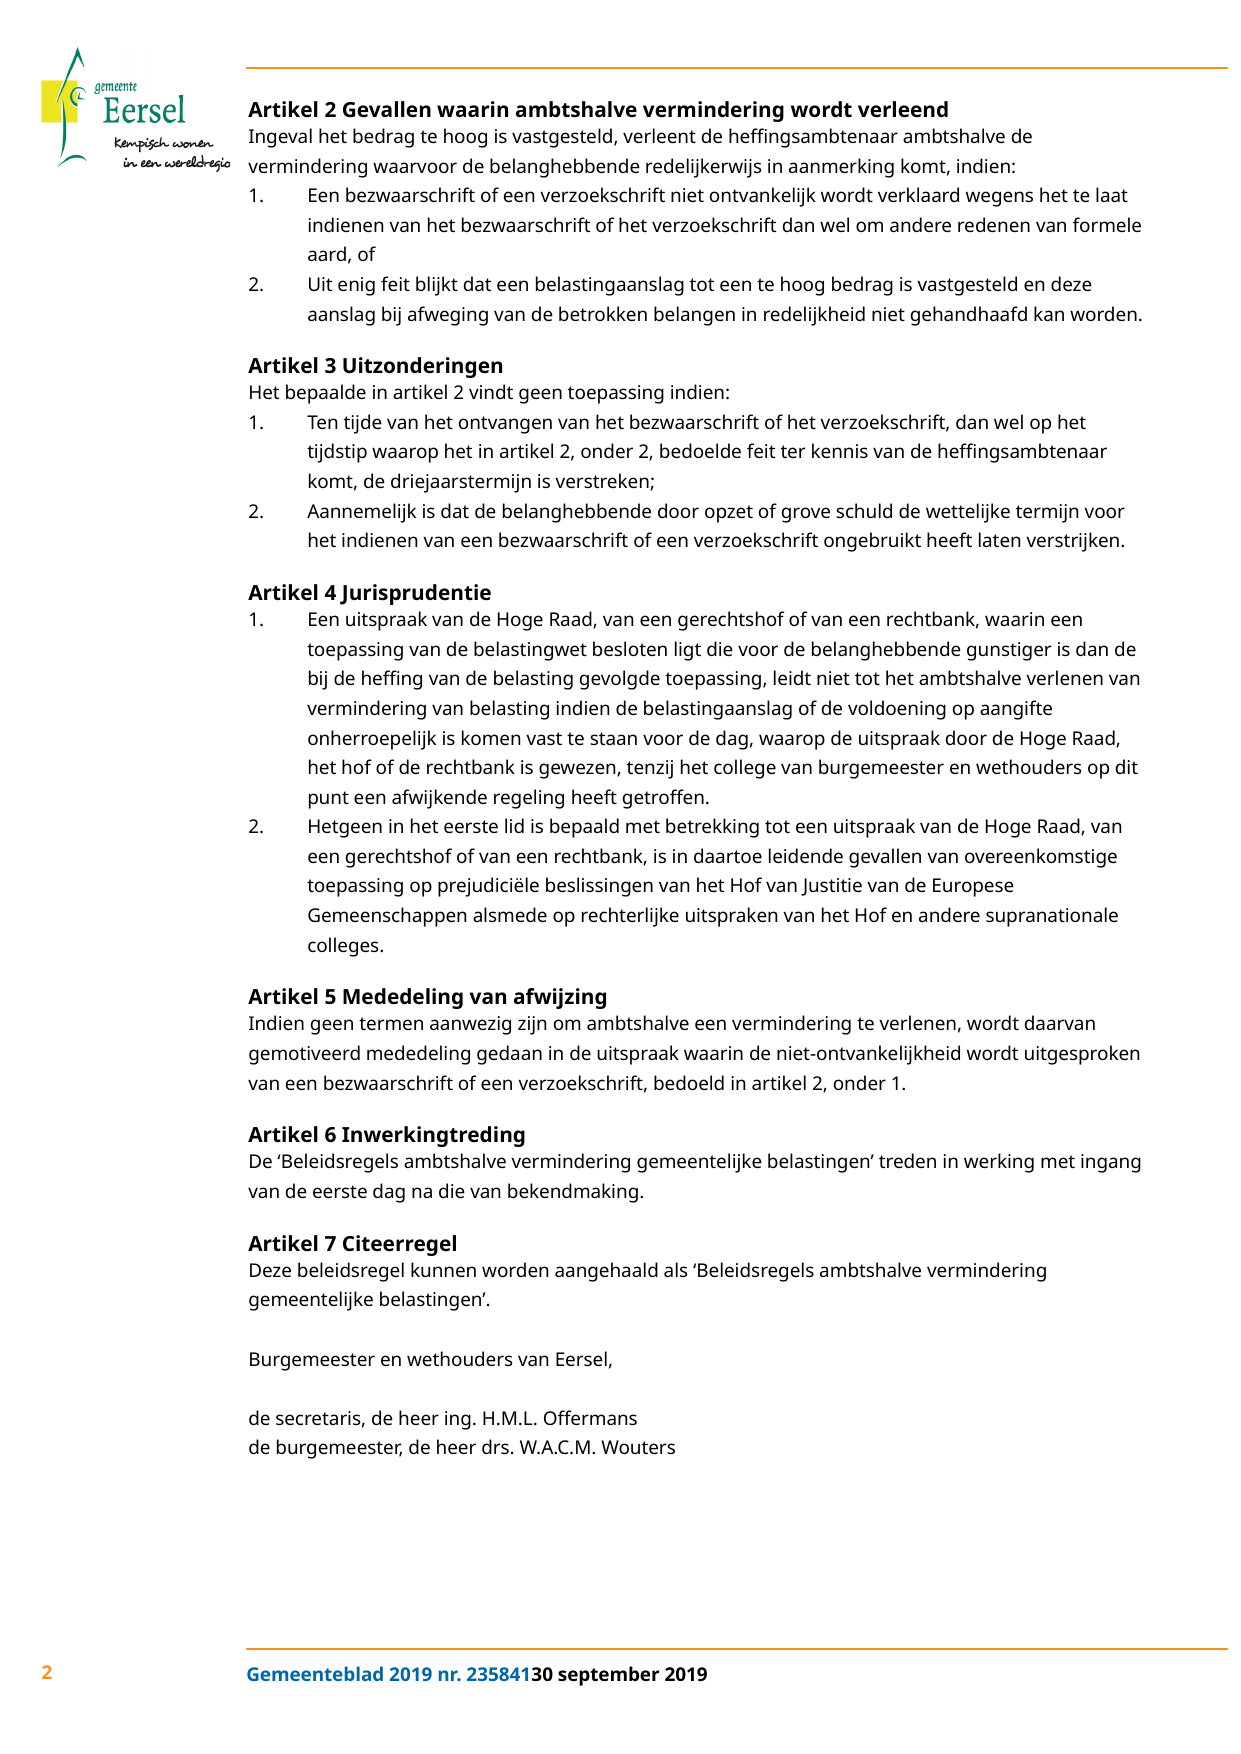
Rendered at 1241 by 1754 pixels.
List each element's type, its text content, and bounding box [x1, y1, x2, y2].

text Artikel 6 Inwerkingtreding [248, 1120, 1152, 1149]
text de secretaris, de heer ing. H.M.L. Offermans [248, 1405, 1152, 1431]
text Artikel 5 Mededeling van afwijzing [248, 982, 1152, 1011]
text Artikel 7 Citeerregel [248, 1229, 1152, 1257]
text Het bepaalde in artikel 2 vindt geen toepassing indien: [248, 379, 1152, 405]
text Burgemeester en wethouders van Eersel, [248, 1346, 1152, 1372]
text de burgemeester, de heer drs. W.A.C.M. Wouters [248, 1434, 1152, 1460]
picture [41, 47, 231, 172]
list Een uitspraak van de Hoge Raad, van een gerechtshof of van een rechtbank, waarin een toepassing van de belastingwet besloten ligt die voor de belanghebbende gunstiger is dan de bij de heffing van de belasting gevolgde toepassing, leidt niet tot het ambtshalve verlenen van vermindering van belasting indien de belastingaanslag of de voldoening op aangifte onherroepelijk is komen vast te staan voor de dag, waarop de uitspraak door de Hoge Raad, het hof of de rechtbank is gewezen, tenzij het college van burgemeester en wethouders op dit punt een afwijkende regeling heeft getroffen. [248, 606, 1152, 809]
text Artikel 2 Gevallen waarin ambtshalve vermindering wordt verleend [248, 95, 1152, 123]
list Hetgeen in het eerste lid is bepaald met betrekking tot een uitspraak van de Hoge Raad, van een gerechtshof of van een rechtbank, is in daartoe leidende gevallen van overeenkomstige toepassing op prejudiciële beslissingen van het Hof van Justitie van de Europese Gemeenschappen alsmede op rechterlijke uitspraken van het Hof en andere supranationale colleges. [248, 813, 1152, 957]
list Aannemelijk is dat de belanghebbende door opzet of grove schuld de wettelijke termijn voor het indienen van een bezwaarschrift of een verzoekschrift ongebruikt heeft laten verstrijken. [248, 498, 1152, 553]
text De ‘Beleidsregels ambtshalve vermindering gemeentelijke belastingen’ treden in werking met ingang van de eerste dag na die van bekendmaking. [248, 1149, 1152, 1204]
text Deze beleidsregel kunnen worden aangehaald als ‘Beleidsregels ambtshalve vermindering gemeentelijke belastingen’. [248, 1257, 1152, 1312]
list Een bezwaarschrift of een verzoekschrift niet ontvankelijk wordt verklaard wegens het te laat indienen van het bezwaarschrift of het verzoekschrift dan wel om andere redenen van formele aard, of [248, 182, 1152, 267]
text Artikel 3 Uitzonderingen [248, 351, 1152, 379]
text Artikel 4 Jurisprudentie [248, 578, 1152, 606]
list Uit enig feit blijkt dat een belastingaanslag tot een te hoog bedrag is vastgesteld en deze aanslag bij afweging van de betrokken belangen in redelijkheid niet gehandhaafd kan worden. [248, 271, 1152, 326]
text Indien geen termen aanwezig zijn om ambtshalve een vermindering te verlenen, wordt daarvan gemotiveerd mededeling gedaan in de uitspraak waarin de niet-ontvankelijkheid wordt uitgesproken van een bezwaarschrift of een verzoekschrift, bedoeld in artikel 2, onder 1. [248, 1011, 1152, 1096]
text Ingeval het bedrag te hoog is vastgesteld, verleent de heffingsambtenaar ambtshalve de vermindering waarvoor de belanghebbende redelijkerwijs in aanmerking komt, indien: [248, 123, 1152, 178]
list Ten tijde van het ontvangen van het bezwaarschrift of het verzoekschrift, dan wel op het tijdstip waarop het in artikel 2, onder 2, bedoelde feit ter kennis van de heffingsambtenaar komt, de driejaarstermijn is verstreken; [248, 409, 1152, 494]
